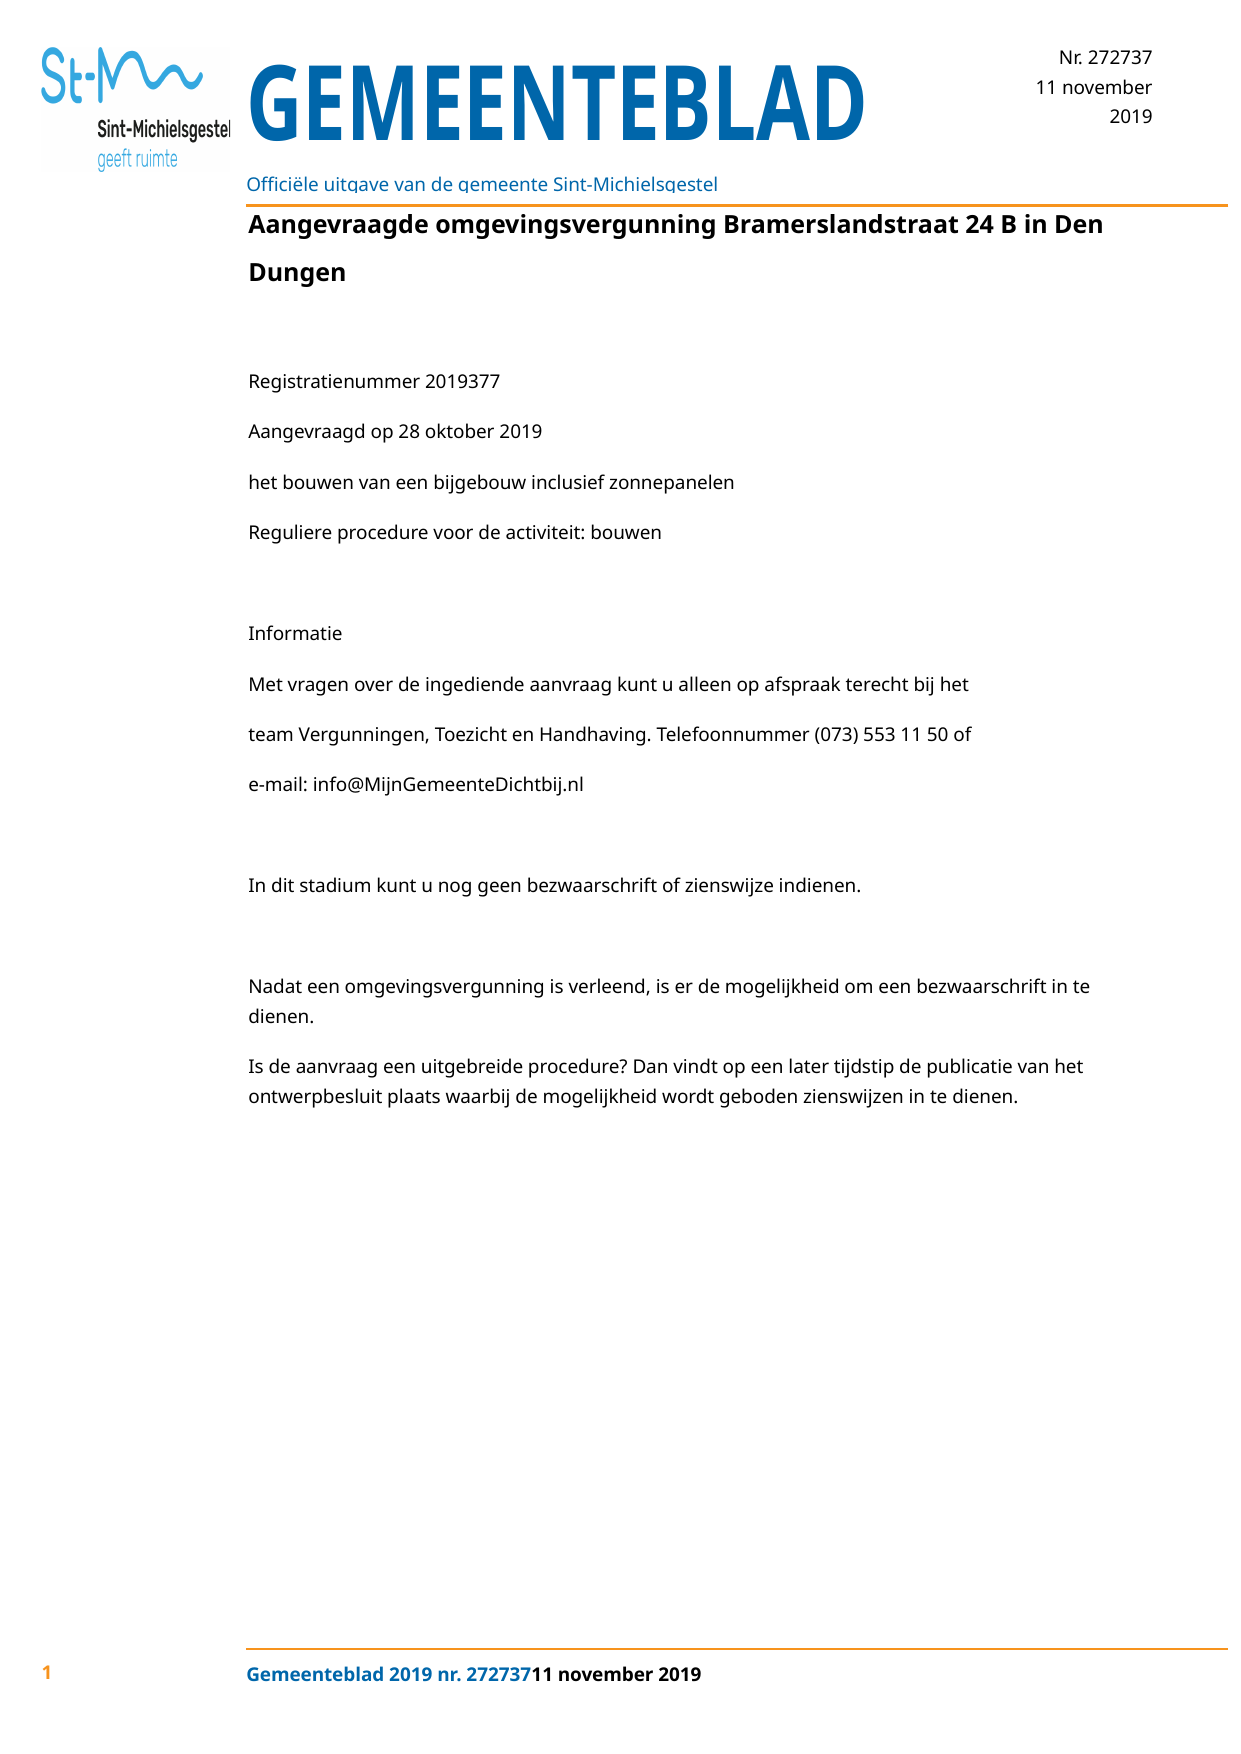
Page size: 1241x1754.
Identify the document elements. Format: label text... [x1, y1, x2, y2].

text e-mail: info@MijnGemeenteDichtbij.nl [248, 772, 1152, 797]
text Aangevraagde omgevingsvergunning Bramerslandstraat 24 B in Den Dungen [248, 207, 1152, 288]
text Nadat een omgevingsvergunning is verleend, is er de mogelijkheid om een bezwaarschrift in te dienen. [248, 973, 1152, 1029]
text Is de aanvraag een uitgebreide procedure? Dan vindt op een later tijdstip de publicatie van het ontwerpbesluit plaats waarbij de mogelijkheid wordt geboden zienswijzen in te dienen. [248, 1053, 1152, 1109]
text Aangevraagd op 28 oktober 2019 [248, 419, 1152, 444]
text Registratienummer 2019377 [248, 368, 1152, 394]
picture [41, 47, 231, 172]
text Reguliere procedure voor de activiteit: bouwen [248, 519, 1152, 545]
text In dit stadium kunt u nog geen bezwaarschrift of zienswijze indienen. [248, 872, 1152, 898]
text Informatie [248, 620, 1152, 646]
text team Vergunningen, Toezicht en Handhaving. Telefoonnummer (073) 553 11 50 of [248, 721, 1152, 747]
text het bouwen van een bijgebouw inclusief zonnepanelen [248, 469, 1152, 495]
text Met vragen over de ingediende aanvraag kunt u alleen op afspraak terecht bij het [248, 671, 1152, 697]
